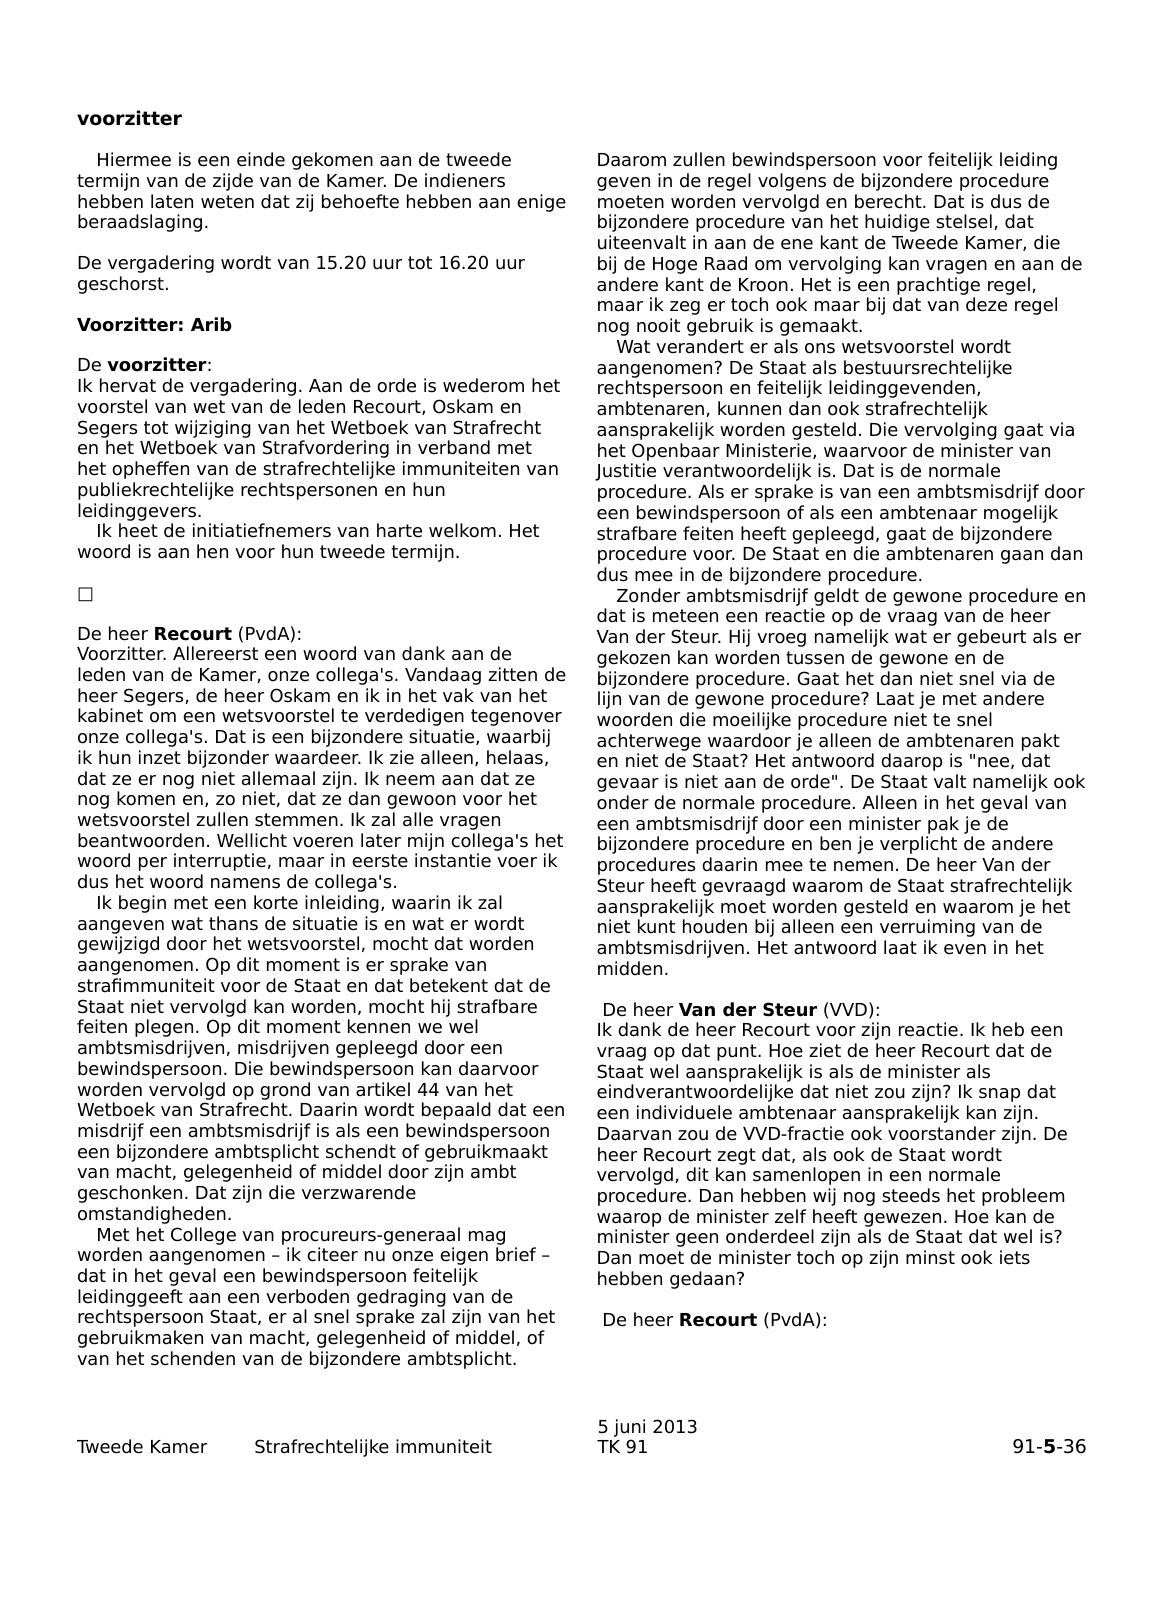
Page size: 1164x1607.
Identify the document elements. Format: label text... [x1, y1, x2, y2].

text De voorzitter: [77, 355, 567, 376]
text Voorzitter: Arib [77, 314, 567, 335]
text Hiermee is een einde gekomen aan de tweede termijn van de zijde van de Kamer. De indieners hebben laten weten dat zij behoefte hebben aan enige beraadslaging. [77, 150, 567, 233]
text De heer Van der Steur (VVD): [596, 999, 1087, 1020]
text Voorzitter. Allereerst een woord van dank aan de leden van de Kamer, onze collega's. Vandaag zitten de heer Segers, de heer Oskam en ik in het vak van het kabinet om een wetsvoorstel te verdedigen tegenover onze collega's. Dat is een bijzondere situatie, waarbij ik hun inzet bijzonder waardeer. Ik zie alleen, helaas, dat ze er nog niet allemaal zijn. Ik neem aan dat ze nog komen en, zo niet, dat ze dan gewoon voor het wetsvoorstel zullen stemmen. Ik zal alle vragen beantwoorden. Wellicht voeren later mijn collega's het woord per interruptie, maar in eerste instantie voer ik dus het woord namens de collega's. [77, 644, 567, 893]
text Ik heet de initiatiefnemers van harte welkom. Het woord is aan hen voor hun tweede termijn. [77, 521, 567, 563]
text De heer Recourt (PvdA): [596, 1309, 1087, 1330]
text Ik dank de heer Recourt voor zijn reactie. Ik heb een vraag op dat punt. Hoe ziet de heer Recourt dat de Staat wel aansprakelijk is als de minister als eindverantwoordelijke dat niet zou zijn? Ik snap dat een individuele ambtenaar aansprakelijk kan zijn. Daarvan zou de VVD-fractie ook voorstander zijn. De heer Recourt zegt dat, als ook de Staat wordt vervolgd, dit kan samenlopen in een normale procedure. Dan hebben wij nog steeds het probleem waarop de minister zelf heeft gewezen. Hoe kan de minister geen onderdeel zijn als de Staat dat wel is? Dan moet de minister toch op zijn minst ook iets hebben gedaan? [596, 1020, 1087, 1289]
text De heer Recourt (PvdA): [77, 623, 567, 644]
text □ [77, 583, 567, 603]
text Ik begin met een korte inleiding, waarin ik zal aangeven wat thans de situatie is en wat er wordt gewijzigd door het wetsvoorstel, mocht dat worden aangenomen. Op dit moment is er sprake van strafimmuniteit voor de Staat en dat betekent dat de Staat niet vervolgd kan worden, mocht hij strafbare feiten plegen. Op dit moment kennen we wel ambtsmisdrijven, misdrijven gepleegd door een bewindspersoon. Die bewindspersoon kan daarvoor worden vervolgd op grond van artikel 44 van het Wetboek van Strafrecht. Daarin wordt bepaald dat een misdrijf een ambtsmisdrijf is als een bewindspersoon een bijzondere ambtsplicht schendt of gebruikmaakt van macht, gelegenheid of middel door zijn ambt geschonken. Dat zijn die verzwarende omstandigheden. [77, 893, 567, 1224]
text Wat verandert er als ons wetsvoorstel wordt aangenomen? De Staat als bestuursrechtelijke rechtspersoon en feitelijk leidinggevenden, ambtenaren, kunnen dan ook strafrechtelijk aansprakelijk worden gesteld. Die vervolging gaat via het Openbaar Ministerie, waarvoor de minister van Justitie verantwoordelijk is. Dat is de normale procedure. Als er sprake is van een ambtsmisdrijf door een bewindspersoon of als een ambtenaar mogelijk strafbare feiten heeft gepleegd, gaat de bijzondere procedure voor. De Staat en die ambtenaren gaan dan dus mee in de bijzondere procedure. [596, 337, 1087, 586]
text De vergadering wordt van 15.20 uur tot 16.20 uur geschorst. [77, 253, 567, 294]
text Met het College van procureurs-generaal mag worden aangenomen – ik citeer nu onze eigen brief – dat in het geval een bewindspersoon feitelijk leidinggeeft aan een verboden gedraging van de rechtspersoon Staat, er al snel sprake zal zijn van het gebruikmaken van macht, gelegenheid of middel, of van het schenden van de bijzondere ambtsplicht. [77, 1224, 567, 1369]
text Ik hervat de vergadering. Aan de orde is wederom het voorstel van wet van de leden Recourt, Oskam en Segers tot wijziging van het Wetboek van Strafrecht en het Wetboek van Strafvordering in verband met het opheffen van de strafrechtelijke immuniteiten van publiekrechtelijke rechtspersonen en hun leidinggevers. [77, 376, 567, 521]
text Daarom zullen bewindspersoon voor feitelijk leiding geven in de regel volgens de bijzondere procedure moeten worden vervolgd en berecht. Dat is dus de bijzondere procedure van het huidige stelsel, dat uiteenvalt in aan de ene kant de Tweede Kamer, die bij de Hoge Raad om vervolging kan vragen en aan de andere kant de Kroon. Het is een prachtige regel, maar ik zeg er toch ook maar bij dat van deze regel nog nooit gebruik is gemaakt. [596, 150, 1087, 337]
text Zonder ambtsmisdrijf geldt de gewone procedure en dat is meteen een reactie op de vraag van de heer Van der Steur. Hij vroeg namelijk wat er gebeurt als er gekozen kan worden tussen de gewone en de bijzondere procedure. Gaat het dan niet snel via de lijn van de gewone procedure? Laat je met andere woorden die moeilijke procedure niet te snel achterwege waardoor je alleen de ambtenaren pakt en niet de Staat? Het antwoord daarop is "nee, dat gevaar is niet aan de orde". De Staat valt namelijk ook onder de normale procedure. Alleen in het geval van een ambtsmisdrijf door een minister pak je de bijzondere procedure en ben je verplicht de andere procedures daarin mee te nemen. De heer Van der Steur heeft gevraagd waarom de Staat strafrechtelijk aansprakelijk moet worden gesteld en waarom je het niet kunt houden bij alleen een verruiming van de ambtsmisdrijven. Het antwoord laat ik even in het midden. [596, 586, 1087, 979]
